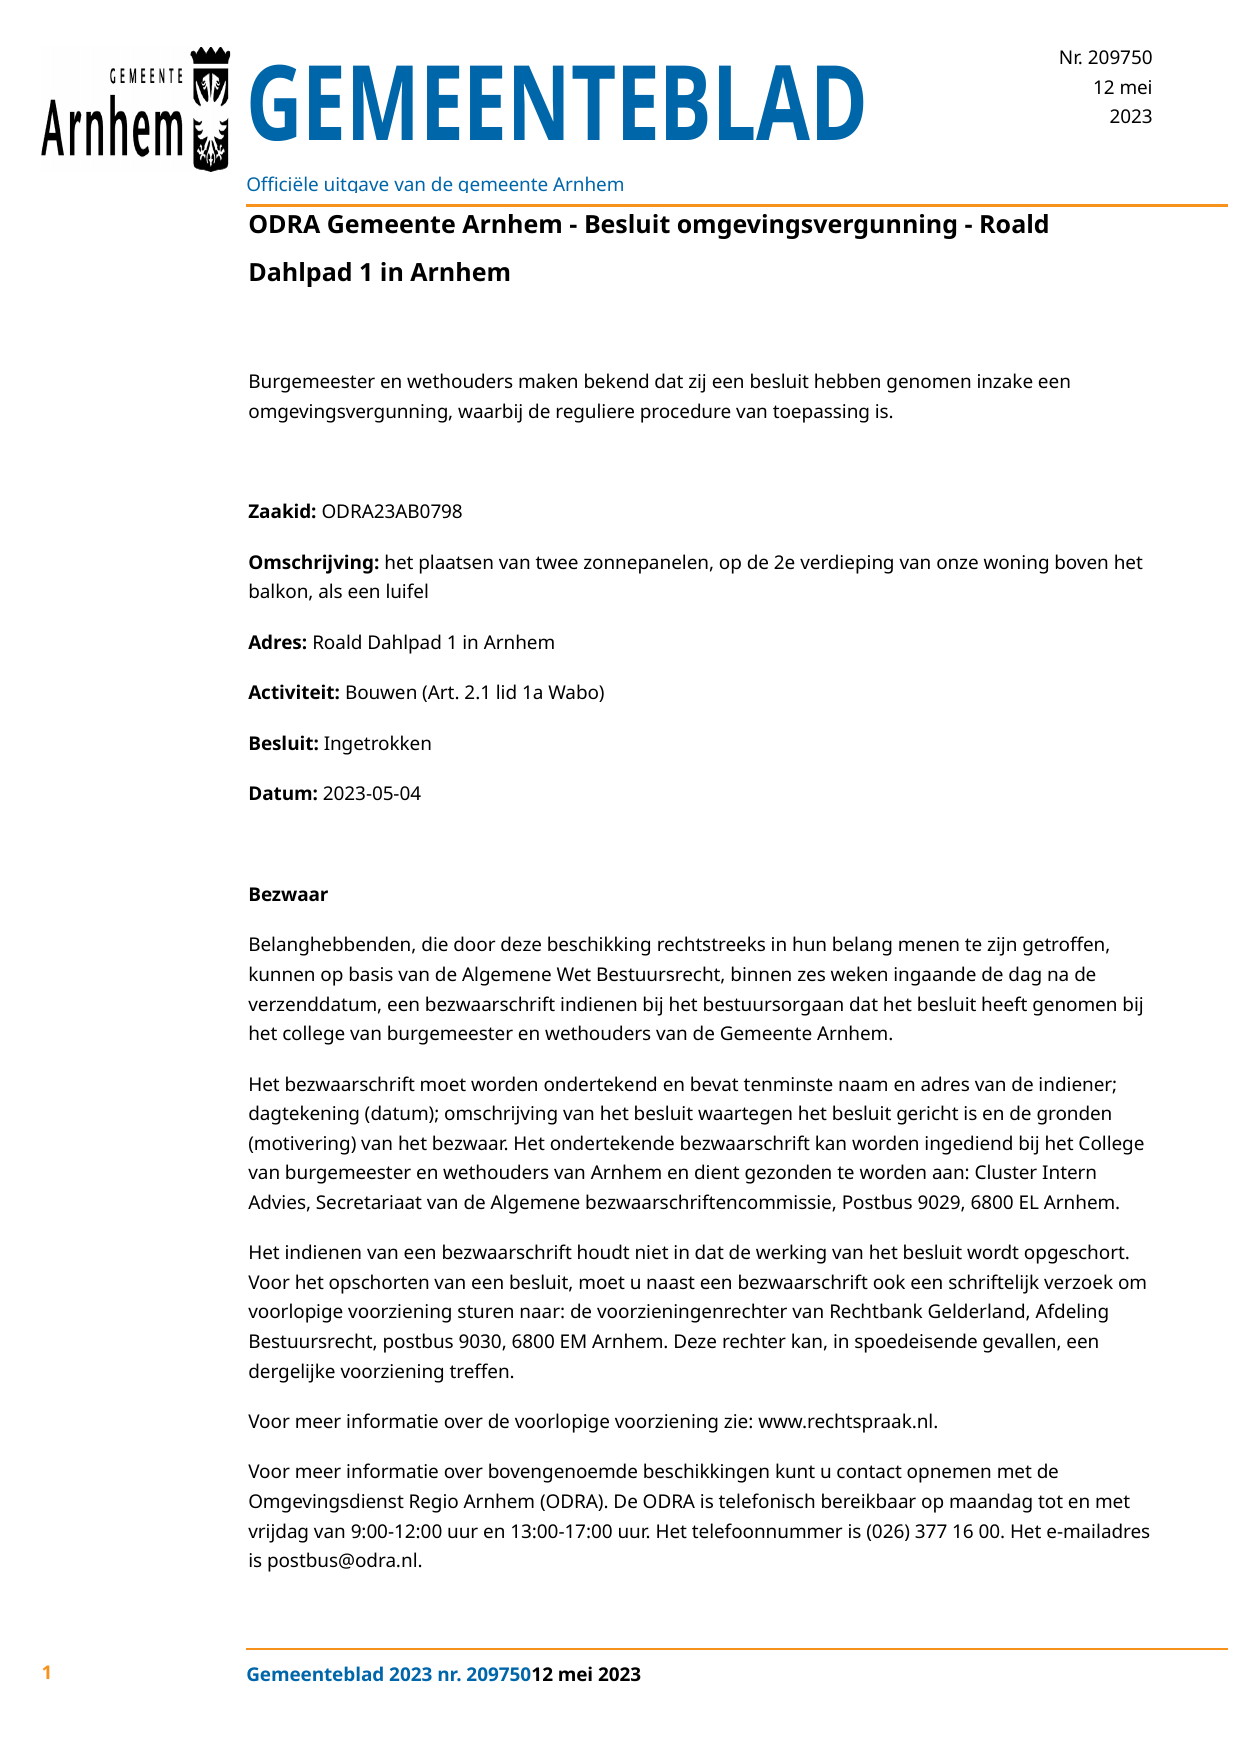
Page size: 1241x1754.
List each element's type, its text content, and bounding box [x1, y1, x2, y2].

text Activiteit: Bouwen (Art. 2.1 lid 1a Wabo) [248, 679, 1152, 705]
picture [41, 47, 231, 172]
text Adres: Roald Dahlpad 1 in Arnhem [248, 629, 1152, 655]
text Datum: 2023-05-04 [248, 780, 1152, 806]
text Bezwaar [248, 881, 1152, 907]
text Omschrijving: het plaatsen van twee zonnepanelen, op de 2e verdieping van onze woning boven het balkon, als een luifel [248, 549, 1152, 604]
text Voor meer informatie over de voorlopige voorziening zie: www.rechtspraak.nl. [248, 1408, 1152, 1434]
text Zaakid: ODRA23AB0798 [248, 499, 1152, 524]
text Burgemeester en wethouders maken bekend dat zij een besluit hebben genomen inzake een omgevingsvergunning, waarbij de reguliere procedure van toepassing is. [248, 368, 1152, 424]
text Het bezwaarschrift moet worden ondertekend en bevat tenminste naam en adres van de indiener; dagtekening (datum); omschrijving van het besluit waartegen het besluit gericht is en de gronden (motivering) van het bezwaar. Het ondertekende bezwaarschrift kan worden ingediend bij het College van burgemeester en wethouders van Arnhem en dient gezonden te worden aan: Cluster Intern Advies, Secretariaat van de Algemene bezwaarschriftencommissie, Postbus 9029, 6800 EL Arnhem. [248, 1071, 1152, 1215]
text Besluit: Ingetrokken [248, 730, 1152, 756]
text Het indienen van een bezwaarschrift houdt niet in dat de werking van het besluit wordt opgeschort. Voor het opschorten van een besluit, moet u naast een bezwaarschrift ook een schriftelijk verzoek om voorlopige voorziening sturen naar: de voorzieningenrechter van Rechtbank Gelderland, Afdeling Bestuursrecht, postbus 9030, 6800 EM Arnhem. Deze rechter kan, in spoedeisende gevallen, een dergelijke voorziening treffen. [248, 1239, 1152, 1384]
text ODRA Gemeente Arnhem - Besluit omgevingsvergunning - Roald Dahlpad 1 in Arnhem [248, 207, 1152, 288]
text Voor meer informatie over bovengenoemde beschikkingen kunt u contact opnemen met de Omgevingsdienst Regio Arnhem (ODRA). De ODRA is telefonisch bereikbaar op maandag tot en met vrijdag van 9:00-12:00 uur en 13:00-17:00 uur. Het telefoonnummer is (026) 377 16 00. Het e-mailadres is postbus@odra.nl. [248, 1459, 1152, 1573]
text Belanghebbenden, die door deze beschikking rechtstreeks in hun belang menen te zijn getroffen, kunnen op basis van de Algemene Wet Bestuursrecht, binnen zes weken ingaande de dag na de verzenddatum, een bezwaarschrift indienen bij het bestuursorgaan dat het besluit heeft genomen bij het college van burgemeester en wethouders van de Gemeente Arnhem. [248, 932, 1152, 1046]
